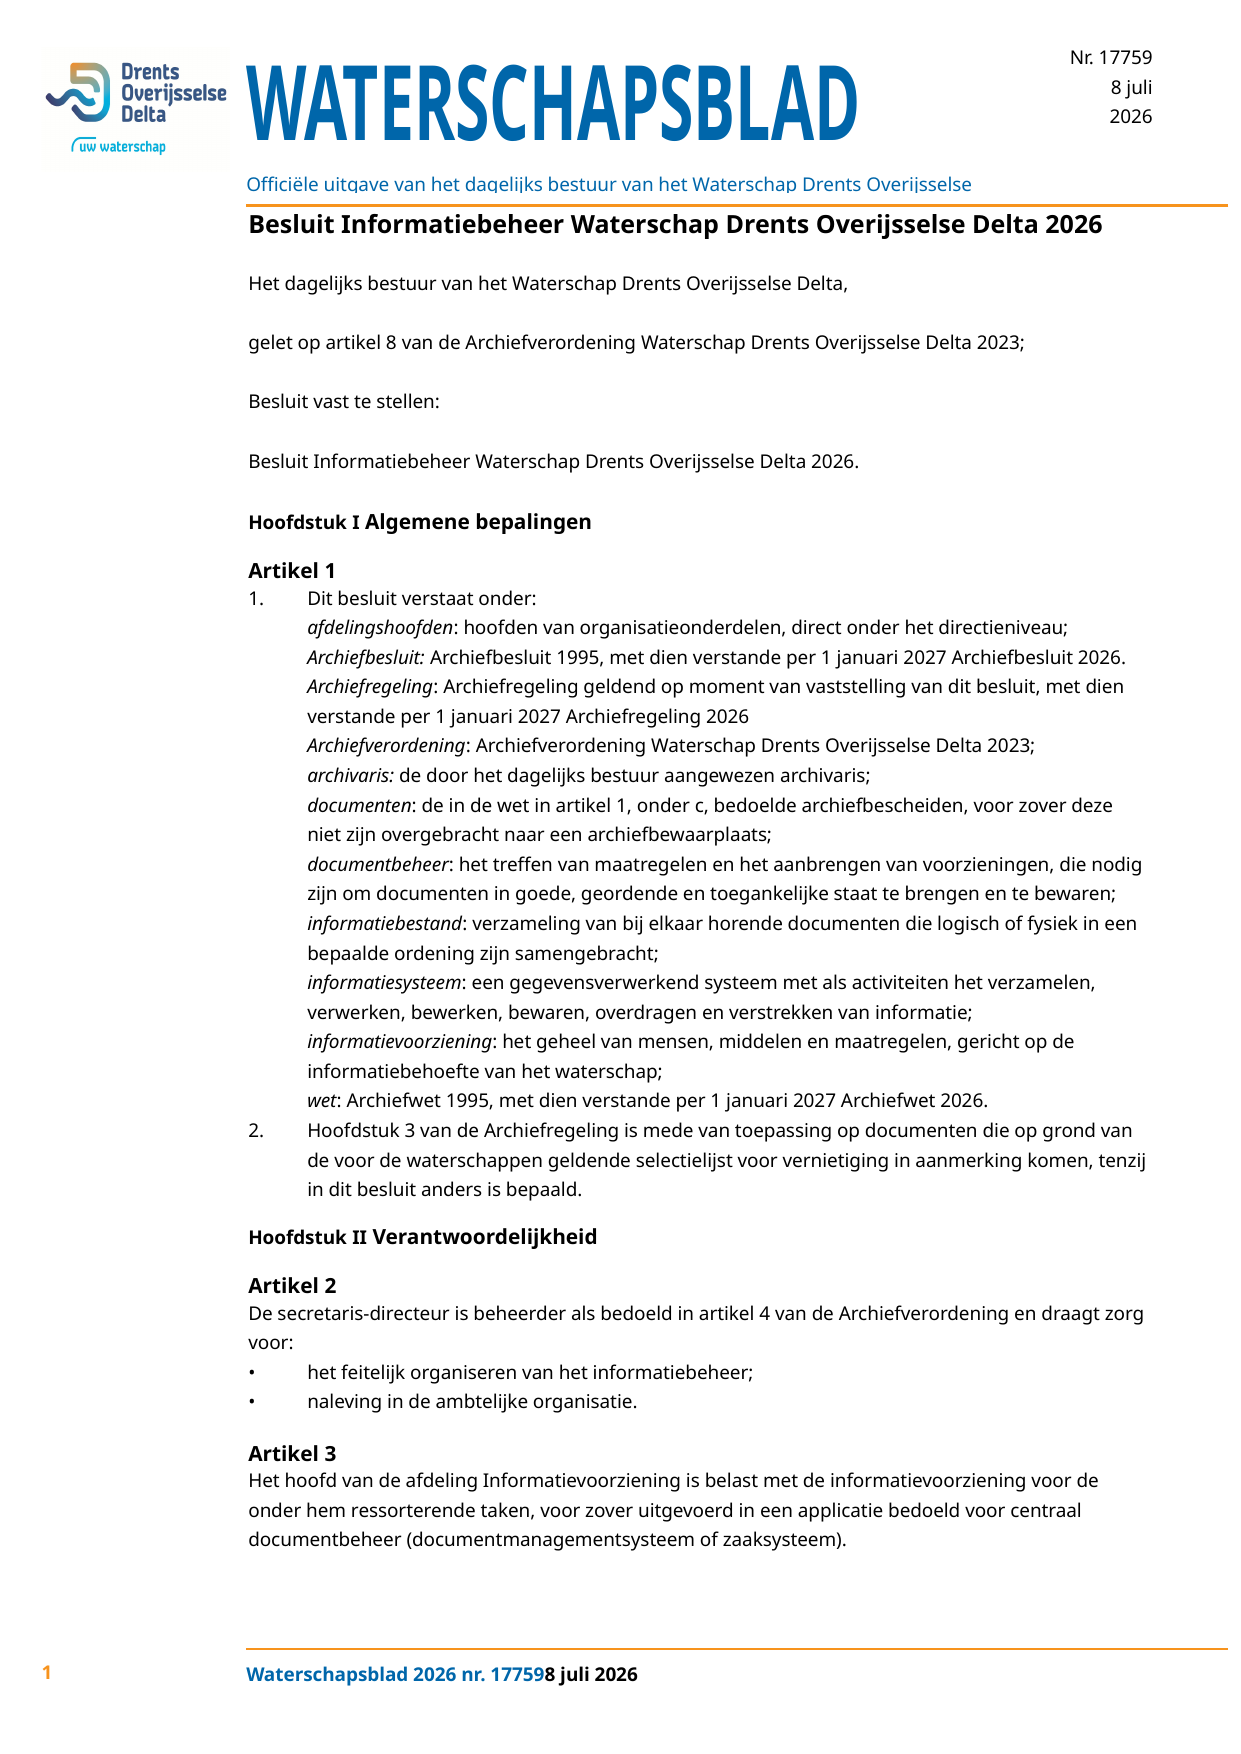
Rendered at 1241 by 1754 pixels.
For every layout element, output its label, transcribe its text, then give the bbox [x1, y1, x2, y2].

list naleving in de ambtelijke organisatie. [248, 1388, 1152, 1414]
picture [41, 47, 231, 172]
text Artikel 3 [248, 1439, 1152, 1467]
list wet: Archiefwet 1995, met dien verstande per 1 januari 2027 Archiefwet 2026. [248, 1088, 1152, 1113]
text Het dagelijks bestuur van het Waterschap Drents Overijsselse Delta, [248, 270, 1152, 296]
text De secretaris-directeur is beheerder als bedoeld in artikel 4 van de Archiefverordening en draagt zorg voor: [248, 1300, 1152, 1355]
list Archiefbesluit: Archiefbesluit 1995, met dien verstande per 1 januari 2027 Archiefbesluit 2026. [248, 644, 1152, 669]
text Het hoofd van de afdeling Informatievoorziening is belast met de informatievoorziening voor de onder hem ressorterende taken, voor zover uitgevoerd in een applicatie bedoeld voor centraal documentbeheer (documentmanagementsysteem of zaaksysteem). [248, 1467, 1152, 1552]
text Hoofdstuk I Algemene bepalingen [248, 507, 1152, 535]
list informatiebestand: verzameling van bij elkaar horende documenten die logisch of fysiek in een bepaalde ordening zijn samengebracht; [248, 910, 1152, 965]
text gelet op artikel 8 van de Archiefverordening Waterschap Drents Overijsselse Delta 2023; [248, 329, 1152, 355]
text Besluit Informatiebeheer Waterschap Drents Overijsselse Delta 2026. [248, 448, 1152, 473]
text Besluit Informatiebeheer Waterschap Drents Overijsselse Delta 2026 [248, 207, 1152, 241]
list informatiesysteem: een gegevensverwerkend systeem met als activiteiten het verzamelen, verwerken, bewerken, bewaren, overdragen en verstrekken van informatie; [248, 969, 1152, 1024]
list afdelingshoofden: hoofden van organisatieonderdelen, direct onder het directieniveau; [248, 614, 1152, 640]
list informatievoorziening: het geheel van mensen, middelen en maatregelen, gericht op de informatiebehoefte van het waterschap; [248, 1028, 1152, 1084]
text Hoofdstuk II Verantwoordelijkheid [248, 1222, 1152, 1250]
text Artikel 2 [248, 1271, 1152, 1300]
list archivaris: de door het dagelijks bestuur aangewezen archivaris; [248, 762, 1152, 788]
text Artikel 1 [248, 556, 1152, 585]
list documenten: de in de wet in artikel 1, onder c, bedoelde archiefbescheiden, voor zover deze niet zijn overgebracht naar een archiefbewaarplaats; [248, 792, 1152, 847]
list Dit besluit verstaat onder: [248, 585, 1152, 610]
list documentbeheer: het treffen van maatregelen en het aanbrengen van voorzieningen, die nodig zijn om documenten in goede, geordende en toegankelijke staat te brengen en te bewaren; [248, 851, 1152, 906]
list het feitelijk organiseren van het informatiebeheer; [248, 1359, 1152, 1384]
text Besluit vast te stellen: [248, 389, 1152, 414]
list Archiefregeling: Archiefregeling geldend op moment van vaststelling van dit besluit, met dien verstande per 1 januari 2027 Archiefregeling 2026 [248, 673, 1152, 729]
list Hoofdstuk 3 van de Archiefregeling is mede van toepassing op documenten die op grond van de voor de waterschappen geldende selectielijst voor vernietiging in aanmerking komen, tenzij in dit besluit anders is bepaald. [248, 1117, 1152, 1202]
list Archiefverordening: Archiefverordening Waterschap Drents Overijsselse Delta 2023; [248, 733, 1152, 758]
